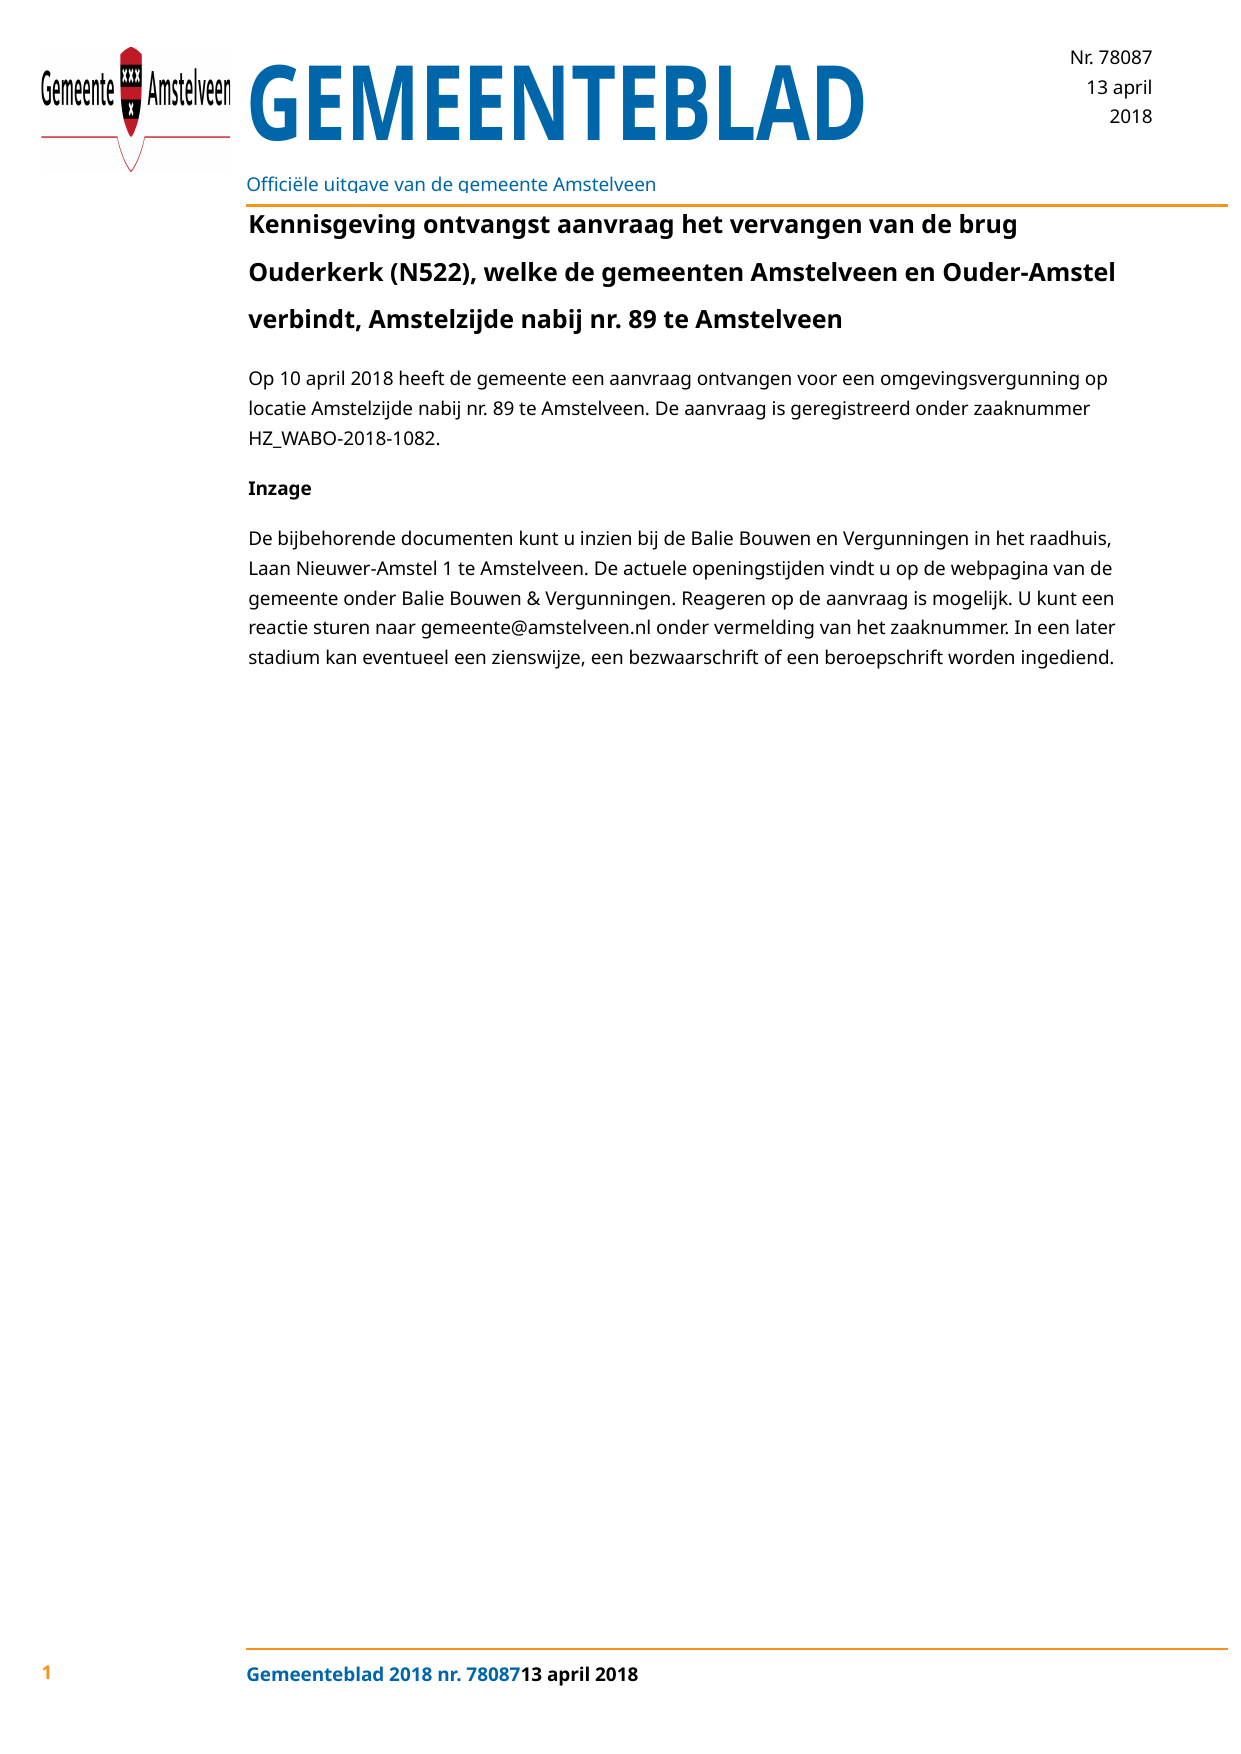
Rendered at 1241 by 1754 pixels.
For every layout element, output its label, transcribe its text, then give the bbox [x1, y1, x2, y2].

text Inzage [248, 475, 1152, 501]
text De bijbehorende documenten kunt u inzien bij de Balie Bouwen en Vergunningen in het raadhuis, Laan Nieuwer-Amstel 1 te Amstelveen. De actuele openingstijden vindt u op de webpagina van de gemeente onder Balie Bouwen & Vergunningen. Reageren op de aanvraag is mogelijk. U kunt een reactie sturen naar gemeente@amstelveen.nl onder vermelding van het zaaknummer. In een later stadium kan eventueel een zienswijze, een bezwaarschrift of een beroepschrift worden ingediend. [248, 526, 1152, 669]
text Op 10 april 2018 heeft de gemeente een aanvraag ontvangen voor een omgevingsvergunning op locatie Amstelzijde nabij nr. 89 te Amstelveen. De aanvraag is geregistreerd onder zaaknummer HZ_WABO-2018-1082. [248, 366, 1152, 450]
picture [41, 47, 231, 172]
text Kennisgeving ontvangst aanvraag het vervangen van de brug Ouderkerk (N522), welke de gemeenten Amstelveen en Ouder-Amstel verbindt, Amstelzijde nabij nr. 89 te Amstelveen [248, 207, 1152, 336]
